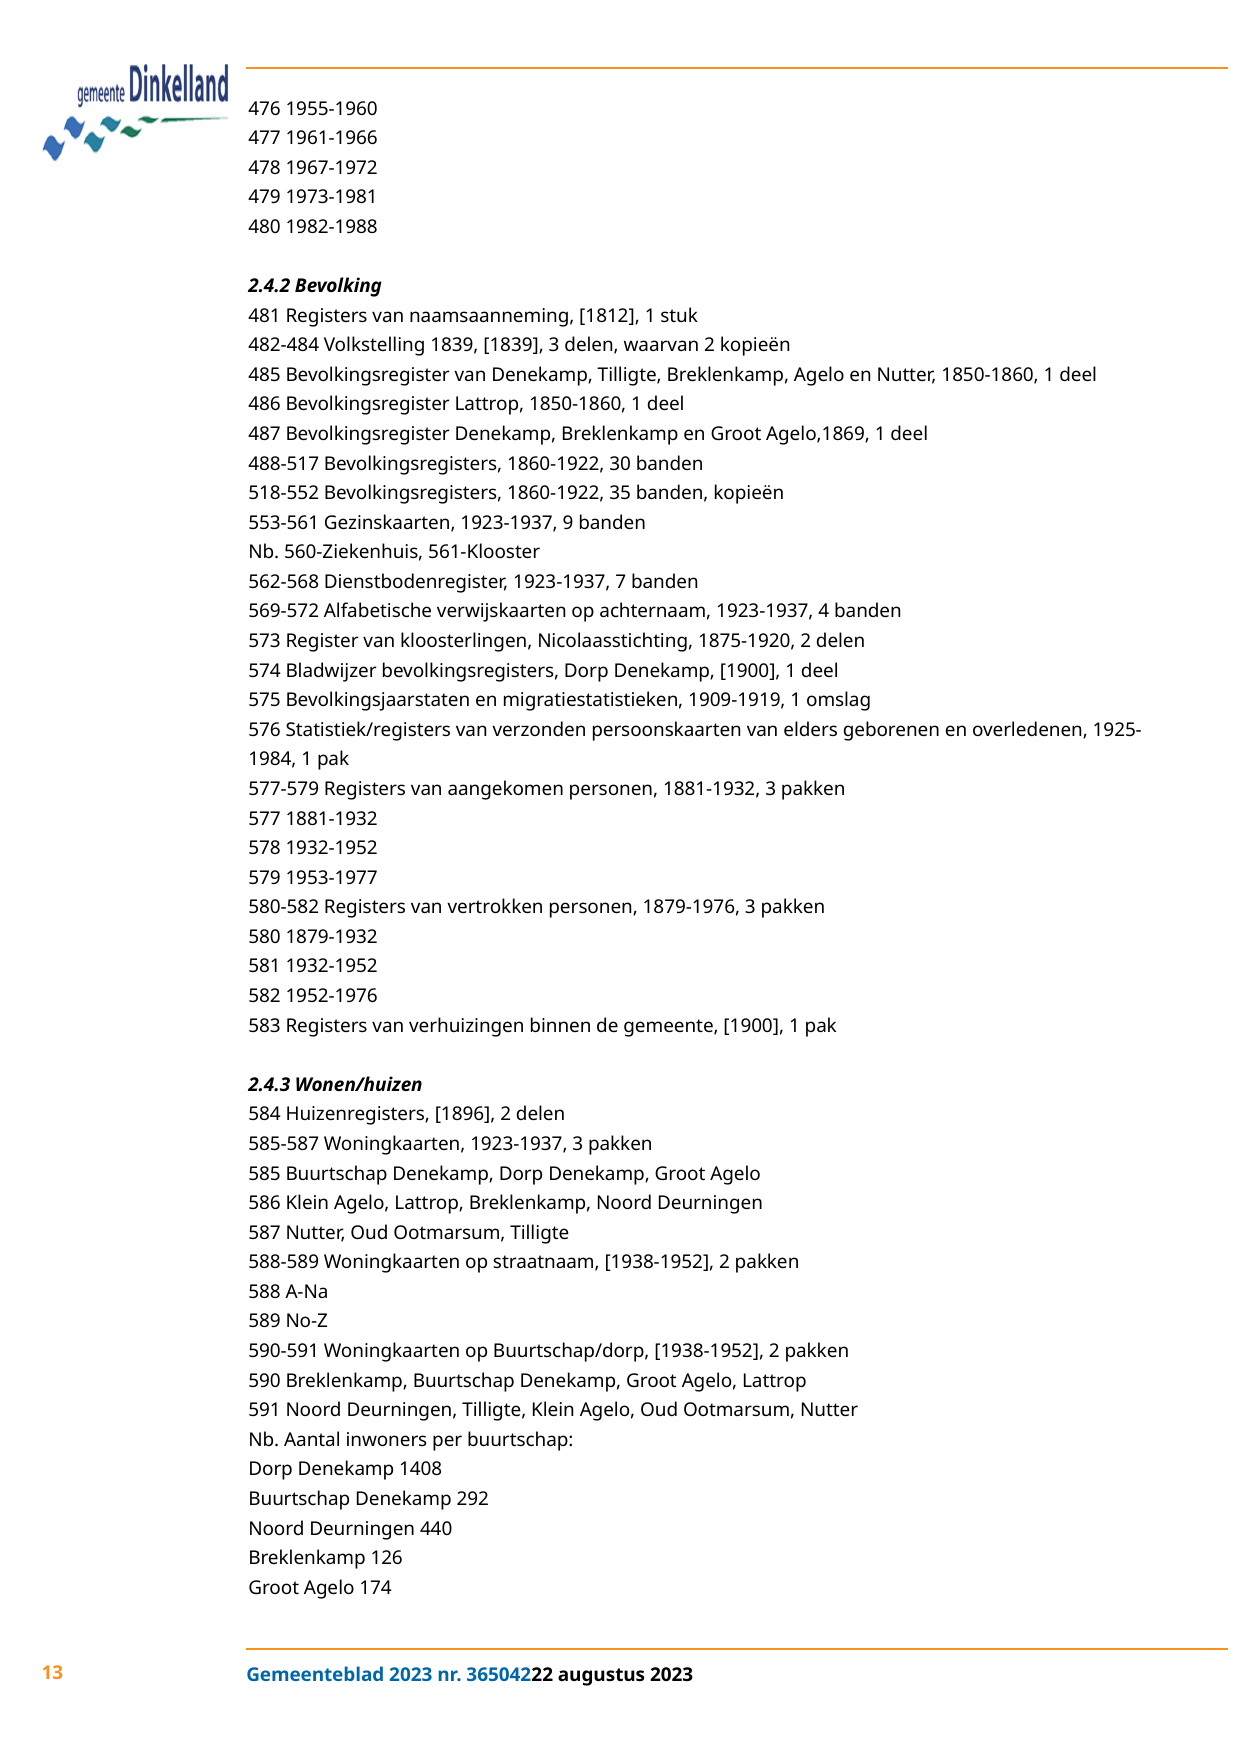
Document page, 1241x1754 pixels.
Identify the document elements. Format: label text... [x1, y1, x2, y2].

text 574 Bladwijzer bevolkingsregisters, Dorp Denekamp, [1900], 1 deel [248, 657, 1152, 683]
text 586 Klein Agelo, Lattrop, Breklenkamp, Noord Deurningen [248, 1189, 1152, 1215]
text 477 1961-1966 [248, 124, 1152, 150]
text 481 Registers van naamsaanneming, [1812], 1 stuk [248, 302, 1152, 328]
text 577 1881-1932 [248, 805, 1152, 831]
text 588-589 Woningkaarten op straatnaam, [1938-1952], 2 pakken [248, 1248, 1152, 1274]
text 588 A-Na [248, 1278, 1152, 1304]
text 577-579 Registers van aangekomen personen, 1881-1932, 3 pakken [248, 775, 1152, 801]
text 580 1879-1932 [248, 923, 1152, 949]
text 480 1982-1988 [248, 213, 1152, 239]
text 590 Breklenkamp, Buurtschap Denekamp, Groot Agelo, Lattrop [248, 1367, 1152, 1393]
text 581 1932-1952 [248, 953, 1152, 978]
text 562-568 Dienstbodenregister, 1923-1937, 7 banden [248, 568, 1152, 594]
text 576 Statistiek/registers van verzonden persoonskaarten van elders geborenen en overledenen, 1925-1984, 1 pak [248, 716, 1152, 771]
text 2.4.3 Wonen/huizen [248, 1071, 1152, 1097]
text Nb. Aantal inwoners per buurtschap: [248, 1426, 1152, 1452]
text 569-572 Alfabetische verwijskaarten op achternaam, 1923-1937, 4 banden [248, 598, 1152, 623]
text 585 Buurtschap Denekamp, Dorp Denekamp, Groot Agelo [248, 1160, 1152, 1186]
text Buurtschap Denekamp 292 [248, 1485, 1152, 1511]
text 587 Nutter, Oud Ootmarsum, Tilligte [248, 1219, 1152, 1245]
text 585-587 Woningkaarten, 1923-1937, 3 pakken [248, 1130, 1152, 1156]
text 482-484 Volkstelling 1839, [1839], 3 delen, waarvan 2 kopieën [248, 331, 1152, 357]
text 518-552 Bevolkingsregisters, 1860-1922, 35 banden, kopieën [248, 479, 1152, 505]
text 486 Bevolkingsregister Lattrop, 1850-1860, 1 deel [248, 391, 1152, 416]
text 583 Registers van verhuizingen binnen de gemeente, [1900], 1 pak [248, 1012, 1152, 1038]
text 584 Huizenregisters, [1896], 2 delen [248, 1101, 1152, 1126]
text 479 1973-1981 [248, 183, 1152, 209]
text 590-591 Woningkaarten op Buurtschap/dorp, [1938-1952], 2 pakken [248, 1337, 1152, 1363]
text 488-517 Bevolkingsregisters, 1860-1922, 30 banden [248, 450, 1152, 476]
text 485 Bevolkingsregister van Denekamp, Tilligte, Breklenkamp, Agelo en Nutter, 1850-1860, 1 deel [248, 361, 1152, 387]
text Breklenkamp 126 [248, 1544, 1152, 1570]
text 582 1952-1976 [248, 982, 1152, 1008]
text 580-582 Registers van vertrokken personen, 1879-1976, 3 pakken [248, 893, 1152, 919]
text 476 1955-1960 [248, 95, 1152, 121]
text Dorp Denekamp 1408 [248, 1456, 1152, 1481]
picture [41, 47, 231, 172]
text Nb. 560-Ziekenhuis, 561-Klooster [248, 538, 1152, 564]
text 591 Noord Deurningen, Tilligte, Klein Agelo, Oud Ootmarsum, Nutter [248, 1396, 1152, 1422]
text 589 No-Z [248, 1308, 1152, 1333]
text 2.4.2 Bevolking [248, 272, 1152, 298]
text 478 1967-1972 [248, 154, 1152, 180]
text 487 Bevolkingsregister Denekamp, Breklenkamp en Groot Agelo,1869, 1 deel [248, 420, 1152, 446]
text 578 1932-1952 [248, 834, 1152, 860]
text 553-561 Gezinskaarten, 1923-1937, 9 banden [248, 509, 1152, 535]
text 575 Bevolkingsjaarstaten en migratiestatistieken, 1909-1919, 1 omslag [248, 686, 1152, 712]
text Noord Deurningen 440 [248, 1515, 1152, 1541]
text Groot Agelo 174 [248, 1574, 1152, 1600]
text 573 Register van kloosterlingen, Nicolaasstichting, 1875-1920, 2 delen [248, 627, 1152, 653]
text 579 1953-1977 [248, 864, 1152, 890]
